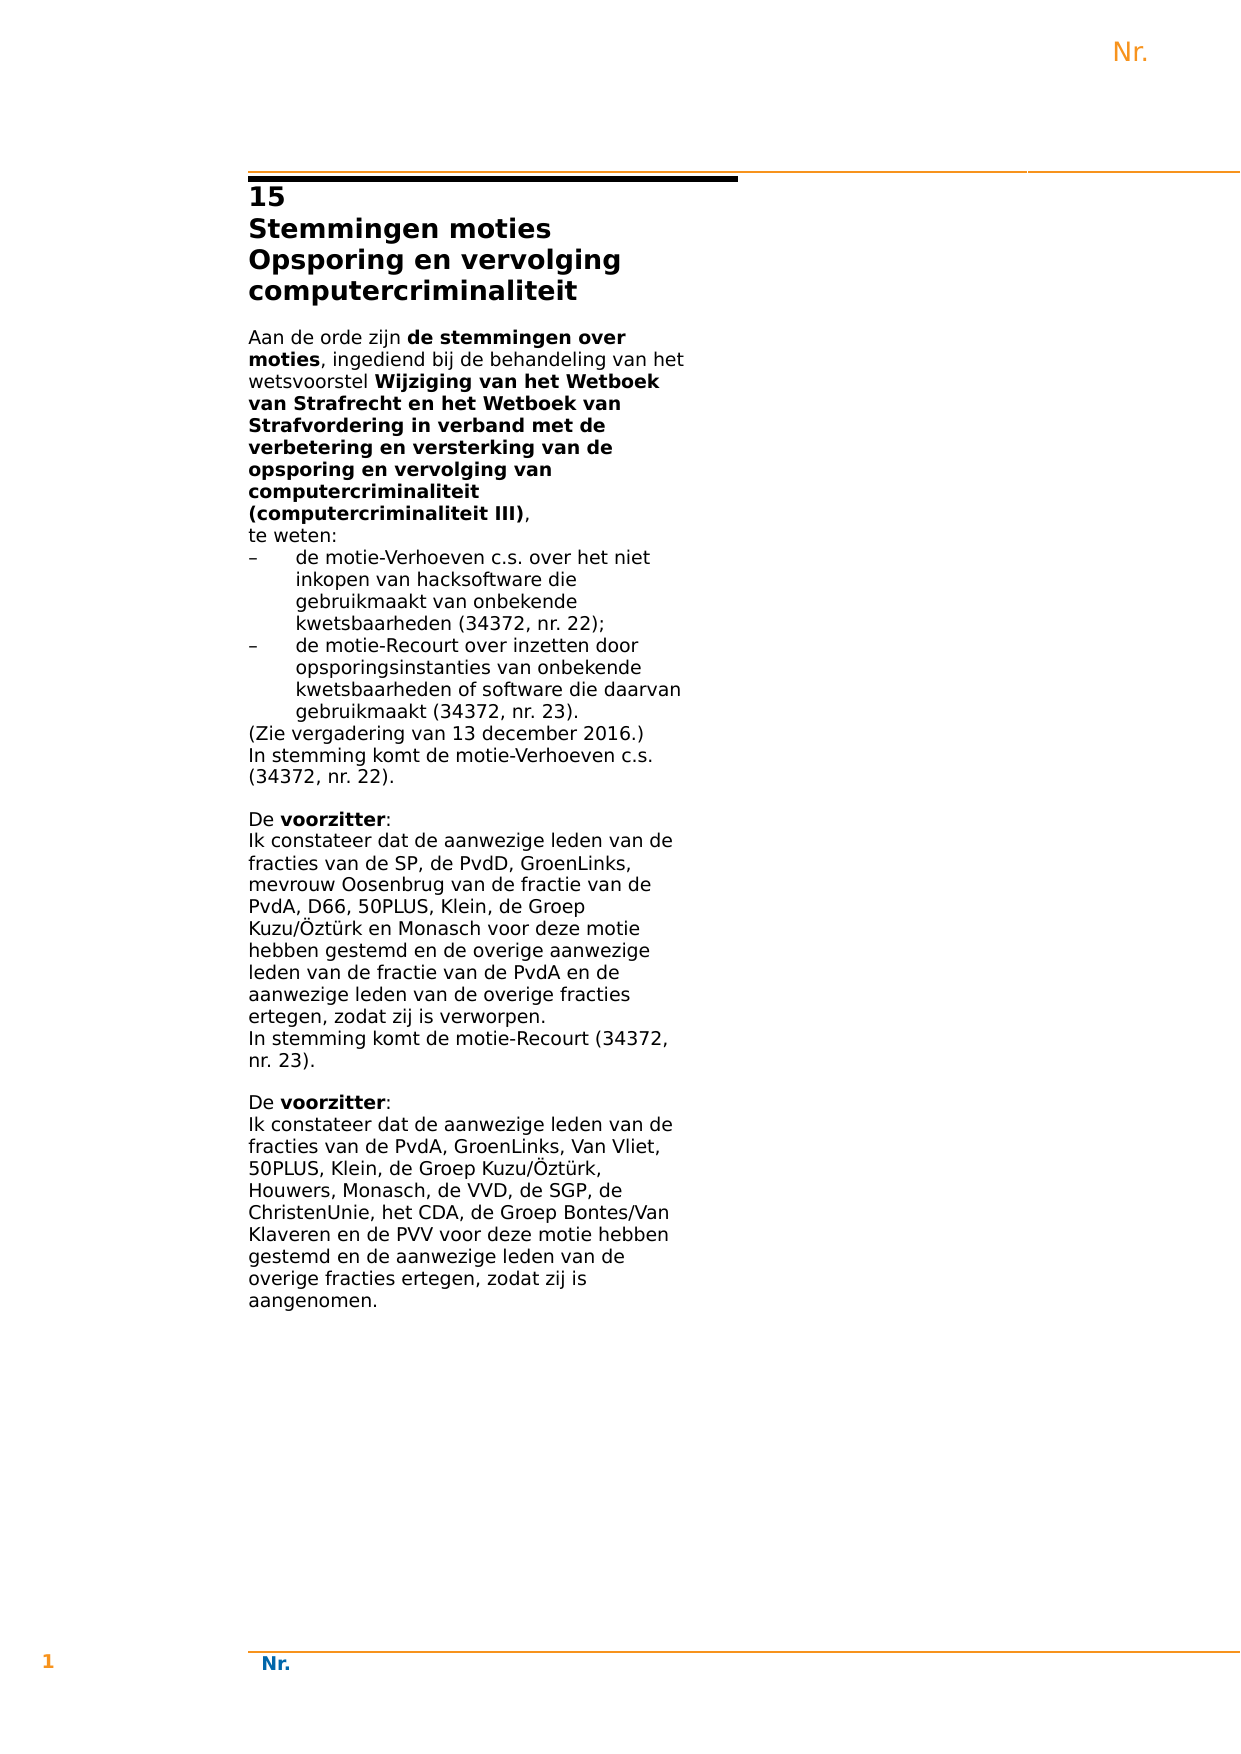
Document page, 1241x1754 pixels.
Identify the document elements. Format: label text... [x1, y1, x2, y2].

text Aan de orde zijn de stemmingen over moties, ingediend bij de behandeling van het wetsvoorstel Wijziging van het Wetboek van Strafrecht en het Wetboek van Strafvordering in verband met de verbetering en versterking van de opsporing en vervolging van computercriminaliteit (computercriminaliteit III), [248, 327, 691, 525]
text De voorzitter: [248, 808, 691, 830]
text Ik constateer dat de aanwezige leden van de fracties van de PvdA, GroenLinks, Van Vliet, 50PLUS, Klein, de Groep Kuzu/Öztürk, Houwers, Monasch, de VVD, de SGP, de ChristenUnie, het CDA, de Groep Bontes/Van Klaveren en de PVV voor deze motie hebben gestemd en de aanwezige leden van de overige fracties ertegen, zodat zij is aangenomen. [248, 1114, 691, 1312]
text In stemming komt de motie-Recourt (34372, nr. 23). [248, 1028, 691, 1072]
text De voorzitter: [248, 1092, 691, 1114]
text In stemming komt de motie-Verhoeven c.s. (34372, nr. 22). [248, 744, 691, 788]
text Ik constateer dat de aanwezige leden van de fracties van de SP, de PvdD, GroenLinks, mevrouw Oosenbrug van de fractie van de PvdA, D66, 50PLUS, Klein, de Groep Kuzu/Öztürk en Monasch voor deze motie hebben gestemd en de overige aanwezige leden van de fractie van de PvdA en de aanwezige leden van de overige fracties ertegen, zodat zij is verworpen. [248, 830, 691, 1028]
list de motie-Verhoeven c.s. over het niet inkopen van hacksoftware die gebruikmaakt van onbekende kwetsbaarheden (34372, nr. 22); [248, 547, 691, 634]
text (Zie vergadering van 13 december 2016.) [248, 722, 691, 744]
list de motie-Recourt over inzetten door opsporingsinstanties van onbekende kwetsbaarheden of software die daarvan gebruikmaakt (34372, nr. 23). [248, 634, 691, 722]
title 15 Stemmingen moties Opsporing en vervolging computercriminaliteit [248, 182, 691, 307]
text te weten: [248, 525, 691, 547]
